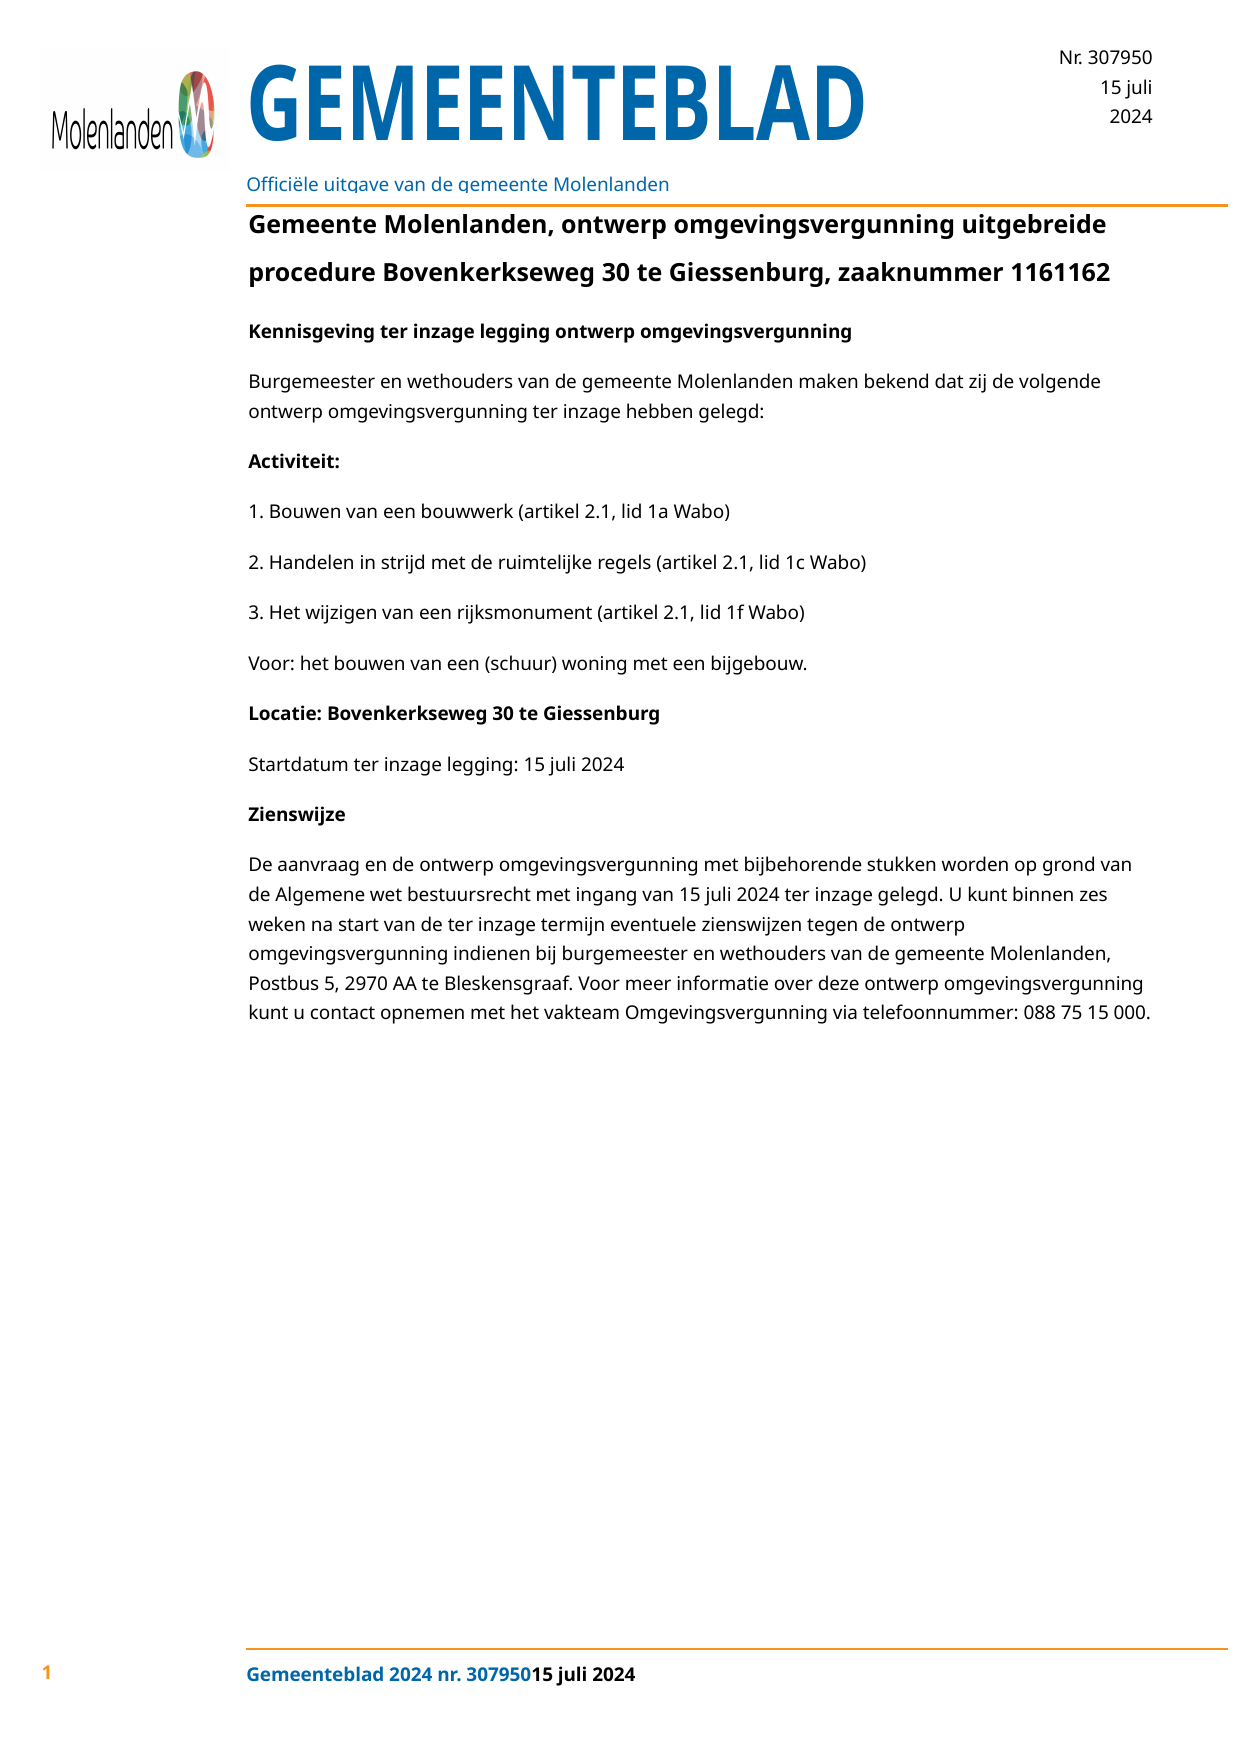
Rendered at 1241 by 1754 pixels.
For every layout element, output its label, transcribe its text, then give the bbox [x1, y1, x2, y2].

picture [41, 47, 231, 172]
text Gemeente Molenlanden, ontwerp omgevingsvergunning uitgebreide procedure Bovenkerkseweg 30 te Giessenburg, zaaknummer 1161162 [248, 207, 1152, 288]
text Voor: het bouwen van een (schuur) woning met een bijgebouw. [248, 650, 1152, 676]
text De aanvraag en de ontwerp omgevingsvergunning met bijbehorende stukken worden op grond van de Algemene wet bestuursrecht met ingang van 15 juli 2024 ter inzage gelegd. U kunt binnen zes weken na start van de ter inzage termijn eventuele zienswijzen tegen de ontwerp omgevingsvergunning indienen bij burgemeester en wethouders van de gemeente Molenlanden, Postbus 5, 2970 AA te Bleskensgraaf. Voor meer informatie over deze ontwerp omgevingsvergunning kunt u contact opnemen met het vakteam Omgevingsvergunning via telefoonnummer: 088 75 15 000. [248, 852, 1152, 1025]
text Zienswijze [248, 801, 1152, 827]
text Startdatum ter inzage legging: 15 juli 2024 [248, 751, 1152, 777]
text 1. Bouwen van een bouwwerk (artikel 2.1, lid 1a Wabo) [248, 499, 1152, 524]
text Activiteit: [248, 448, 1152, 474]
text Kennisgeving ter inzage legging ontwerp omgevingsvergunning [248, 318, 1152, 344]
text Burgemeester en wethouders van de gemeente Molenlanden maken bekend dat zij de volgende ontwerp omgevingsvergunning ter inzage hebben gelegd: [248, 368, 1152, 424]
text 2. Handelen in strijd met de ruimtelijke regels (artikel 2.1, lid 1c Wabo) [248, 549, 1152, 575]
text Locatie: Bovenkerkseweg 30 te Giessenburg [248, 700, 1152, 726]
text 3. Het wijzigen van een rijksmonument (artikel 2.1, lid 1f Wabo) [248, 599, 1152, 625]
